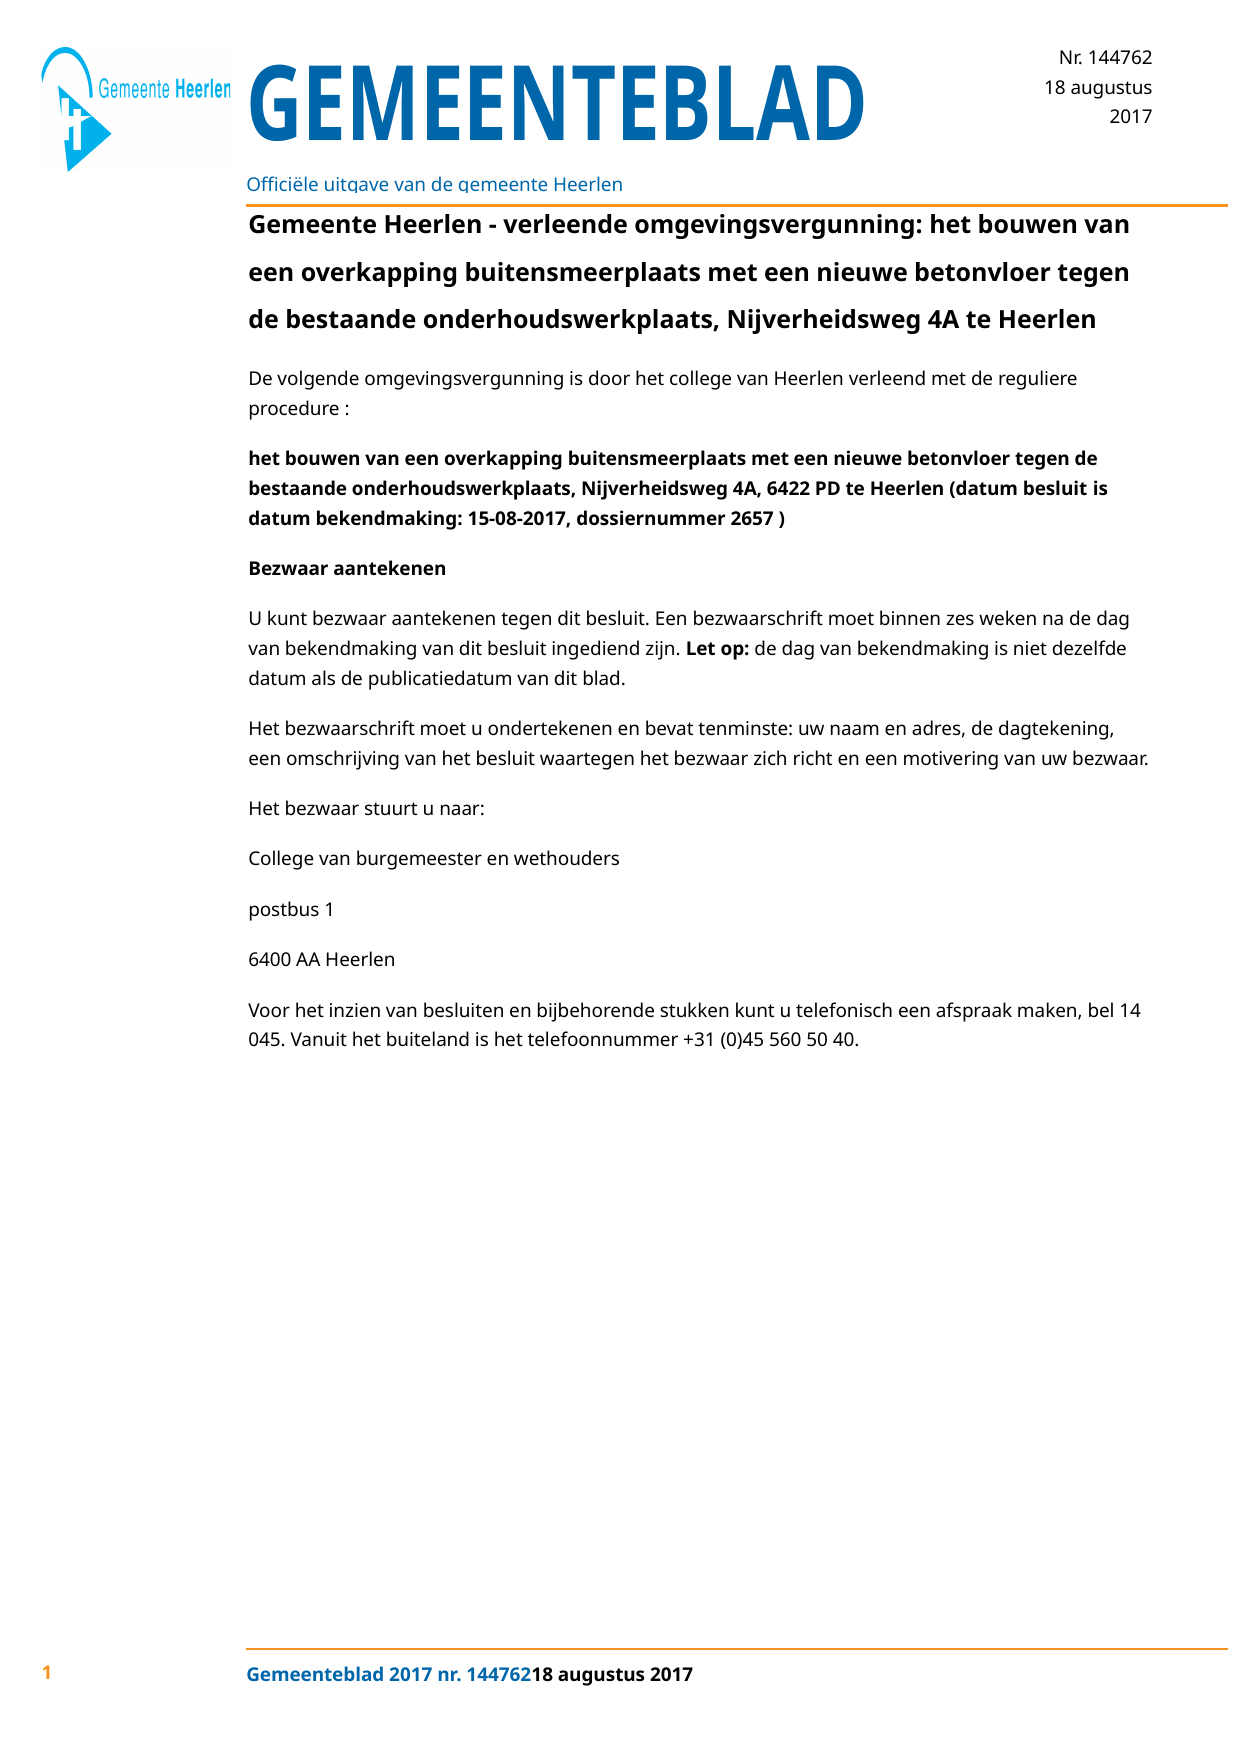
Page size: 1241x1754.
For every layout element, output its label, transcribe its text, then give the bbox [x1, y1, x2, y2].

text Voor het inzien van besluiten en bijbehorende stukken kunt u telefonisch een afspraak maken, bel 14 045. Vanuit het buiteland is het telefoonnummer +31 (0)45 560 50 40. [248, 997, 1152, 1052]
picture [41, 47, 231, 172]
text het bouwen van een overkapping buitensmeerplaats met een nieuwe betonvloer tegen de bestaande onderhoudswerkplaats, Nijverheidsweg 4A, 6422 PD te Heerlen (datum besluit is datum bekendmaking: 15-08-2017, dossiernummer 2657 ) [248, 446, 1152, 530]
text U kunt bezwaar aantekenen tegen dit besluit. Een bezwaarschrift moet binnen zes weken na de dag van bekendmaking van dit besluit ingediend zijn. Let op: de dag van bekendmaking is niet dezelfde datum als de publicatiedatum van dit blad. [248, 606, 1152, 690]
text postbus 1 [248, 896, 1152, 922]
picture [41, 47, 58, 70]
text Bezwaar aantekenen [248, 555, 1152, 581]
text College van burgemeester en wethouders [248, 846, 1152, 871]
text De volgende omgevingsvergunning is door het college van Heerlen verleend met de reguliere procedure : [248, 366, 1152, 421]
text Gemeente Heerlen - verleende omgevingsvergunning: het bouwen van een overkapping buitensmeerplaats met een nieuwe betonvloer tegen de bestaande onderhoudswerkplaats, Nijverheidsweg 4A te Heerlen [248, 207, 1152, 336]
text 6400 AA Heerlen [248, 946, 1152, 972]
text Het bezwaarschrift moet u ondertekenen en bevat tenminste: uw naam en adres, de dagtekening, een omschrijving van het besluit waartegen het bezwaar zich richt en een motivering van uw bezwaar. [248, 715, 1152, 770]
text Het bezwaar stuurt u naar: [248, 795, 1152, 821]
